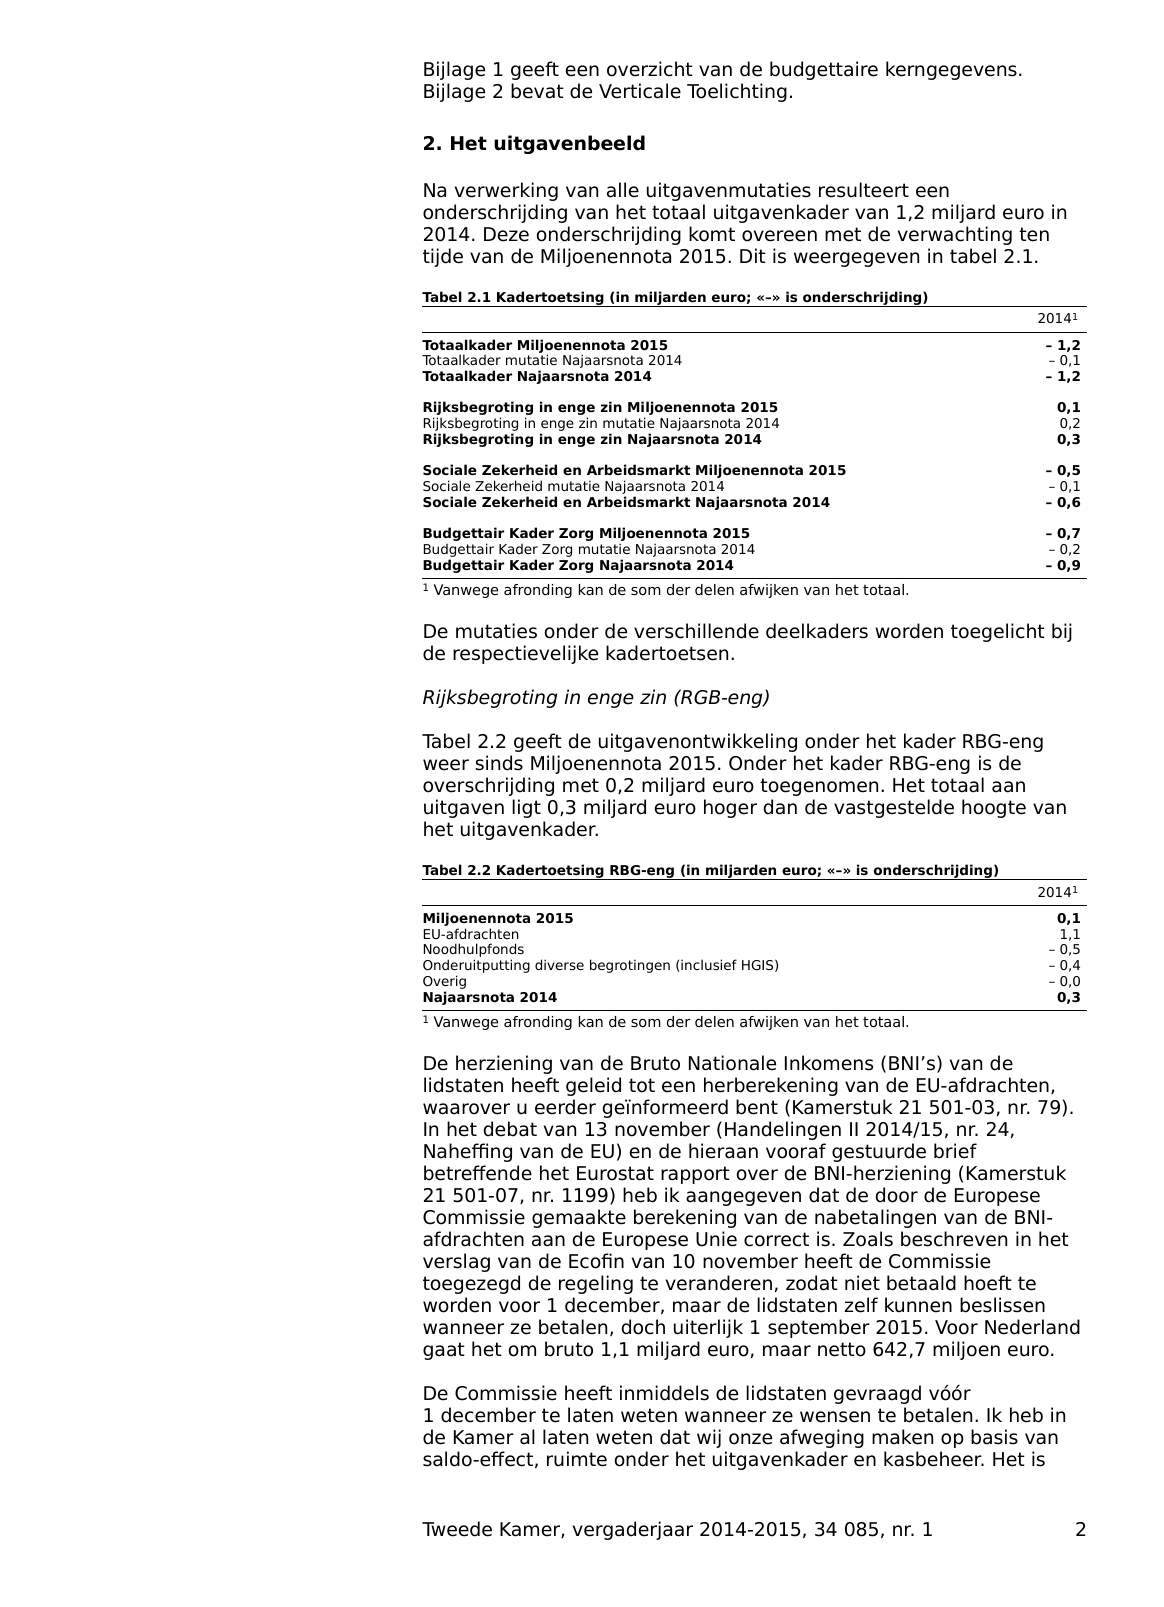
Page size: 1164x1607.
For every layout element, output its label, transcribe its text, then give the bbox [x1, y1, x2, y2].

table_cell Budgettair Kader Zorg Najaarsnota 2014 [422, 558, 954, 578]
subtitle 2. Het uitgavenbeeld [422, 133, 1087, 155]
table_cell – 0,5 [954, 942, 1087, 958]
table_cell Sociale Zekerheid mutatie Najaarsnota 2014 [422, 479, 954, 495]
table_cell 20141 [954, 307, 1087, 332]
table_cell – 0,5 [954, 463, 1087, 479]
table_cell – 0,1 [954, 479, 1087, 495]
table_cell – 0,2 [954, 542, 1087, 558]
table_cell – 1,2 [954, 369, 1087, 384]
table_cell 0,1 [954, 400, 1087, 416]
table_cell EU-afdrachten [422, 926, 954, 942]
table_cell – 1,2 [954, 333, 1087, 353]
table_cell 1 Vanwege afronding kan de som der delen afwijken van het totaal. [422, 579, 1087, 599]
text De Commissie heeft inmiddels de lidstaten gevraagd vóór 1 december te laten weten wanneer ze wensen te betalen. Ik heb in de Kamer al laten weten dat wij onze afweging maken op basis van saldo-effect, ruimte onder het uitgavenkader en kasbeheer. Het is [422, 1383, 1087, 1471]
table_cell Budgettair Kader Zorg mutatie Najaarsnota 2014 [422, 542, 954, 558]
table_header Tabel 2.2 Kadertoetsing RBG-eng (in miljarden euro; «–» is onderschrijding) [422, 863, 1087, 879]
text Tabel 2.2 geeft de uitgavenontwikkeling onder het kader RBG-eng weer sinds Miljoenennota 2015. Onder het kader RBG-eng is de overschrijding met 0,2 miljard euro toegenomen. Het totaal aan uitgaven ligt 0,3 miljard euro hoger dan de vastgestelde hoogte van het uitgavenkader. [422, 731, 1087, 841]
table_cell – 0,4 [954, 958, 1087, 974]
table_cell 20141 [954, 880, 1087, 905]
table_cell Rijksbegroting in enge zin Miljoenennota 2015 [422, 400, 954, 416]
table_cell 1 Vanwege afronding kan de som der delen afwijken van het totaal. [422, 1011, 1087, 1031]
text De mutaties onder de verschillende deelkaders worden toegelicht bij de respectievelijke kadertoetsen. [422, 621, 1087, 665]
table_cell [422, 510, 954, 526]
table_cell – 0,9 [954, 558, 1087, 578]
text De herziening van de Bruto Nationale Inkomens (BNI’s) van de lidstaten heeft geleid tot een herberekening van de EU-afdrachten, waarover u eerder geïnformeerd bent (Kamerstuk 21 501-03, nr. 79). In het debat van 13 november (Handelingen II 2014/15, nr. 24, Naheffing van de EU) en de hieraan vooraf gestuurde brief betreffende het Eurostat rapport over de BNI-herziening (Kamerstuk 21 501-07, nr. 1199) heb ik aangegeven dat de door de Europese Commissie gemaakte berekening van de nabetalingen van de BNI-afdrachten aan de Europese Unie correct is. Zoals beschreven in het verslag van de Ecofin van 10 november heeft de Commissie toegezegd de regeling te veranderen, zodat niet betaald hoeft te worden voor 1 december, maar de lidstaten zelf kunnen beslissen wanneer ze betalen, doch uiterlijk 1 september 2015. Voor Nederland gaat het om bruto 1,1 miljard euro, maar netto 642,7 miljoen euro. [422, 1053, 1087, 1361]
table_cell Rijksbegroting in enge zin Najaarsnota 2014 [422, 432, 954, 447]
table_cell Overig [422, 974, 954, 989]
table_cell Noodhulpfonds [422, 942, 954, 958]
table_cell Najaarsnota 2014 [422, 989, 954, 1010]
text Na verwerking van alle uitgavenmutaties resulteert een onderschrijding van het totaal uitgavenkader van 1,2 miljard euro in 2014. Deze onderschrijding komt overeen met de verwachting ten tijde van de Miljoenennota 2015. Dit is weergegeven in tabel 2.1. [422, 180, 1087, 268]
table_cell Sociale Zekerheid en Arbeidsmarkt Najaarsnota 2014 [422, 495, 954, 510]
table_cell [954, 448, 1087, 463]
table_cell [954, 510, 1087, 526]
table_cell 0,3 [954, 989, 1087, 1010]
table_cell [422, 385, 954, 400]
subtitle Rijksbegroting in enge zin (RGB-eng) [422, 687, 1087, 709]
text Bijlage 1 geeft een overzicht van de budgettaire kerngegevens. Bijlage 2 bevat de Verticale Toelichting. [422, 59, 1087, 103]
table_cell Rijksbegroting in enge zin mutatie Najaarsnota 2014 [422, 416, 954, 432]
table_cell [422, 880, 954, 905]
table_cell Sociale Zekerheid en Arbeidsmarkt Miljoenennota 2015 [422, 463, 954, 479]
table_header Tabel 2.1 Kadertoetsing (in miljarden euro; «–» is onderschrijding) [422, 290, 1087, 306]
table_cell 0,3 [954, 432, 1087, 447]
table_cell – 0,6 [954, 495, 1087, 510]
table_cell Miljoenennota 2015 [422, 906, 954, 926]
table_cell 0,2 [954, 416, 1087, 432]
table_cell [422, 307, 954, 332]
table_cell – 0,0 [954, 974, 1087, 989]
table_cell Totaalkader Miljoenennota 2015 [422, 333, 954, 353]
table_cell Onderuitputting diverse begrotingen (inclusief HGIS) [422, 958, 954, 974]
table_cell Totaalkader Najaarsnota 2014 [422, 369, 954, 384]
table_cell Budgettair Kader Zorg Miljoenennota 2015 [422, 526, 954, 542]
table_cell 1,1 [954, 926, 1087, 942]
table_cell 0,1 [954, 906, 1087, 926]
table_cell [422, 448, 954, 463]
table_cell [954, 385, 1087, 400]
table_cell – 0,1 [954, 353, 1087, 369]
table_cell – 0,7 [954, 526, 1087, 542]
table_cell Totaalkader mutatie Najaarsnota 2014 [422, 353, 954, 369]
